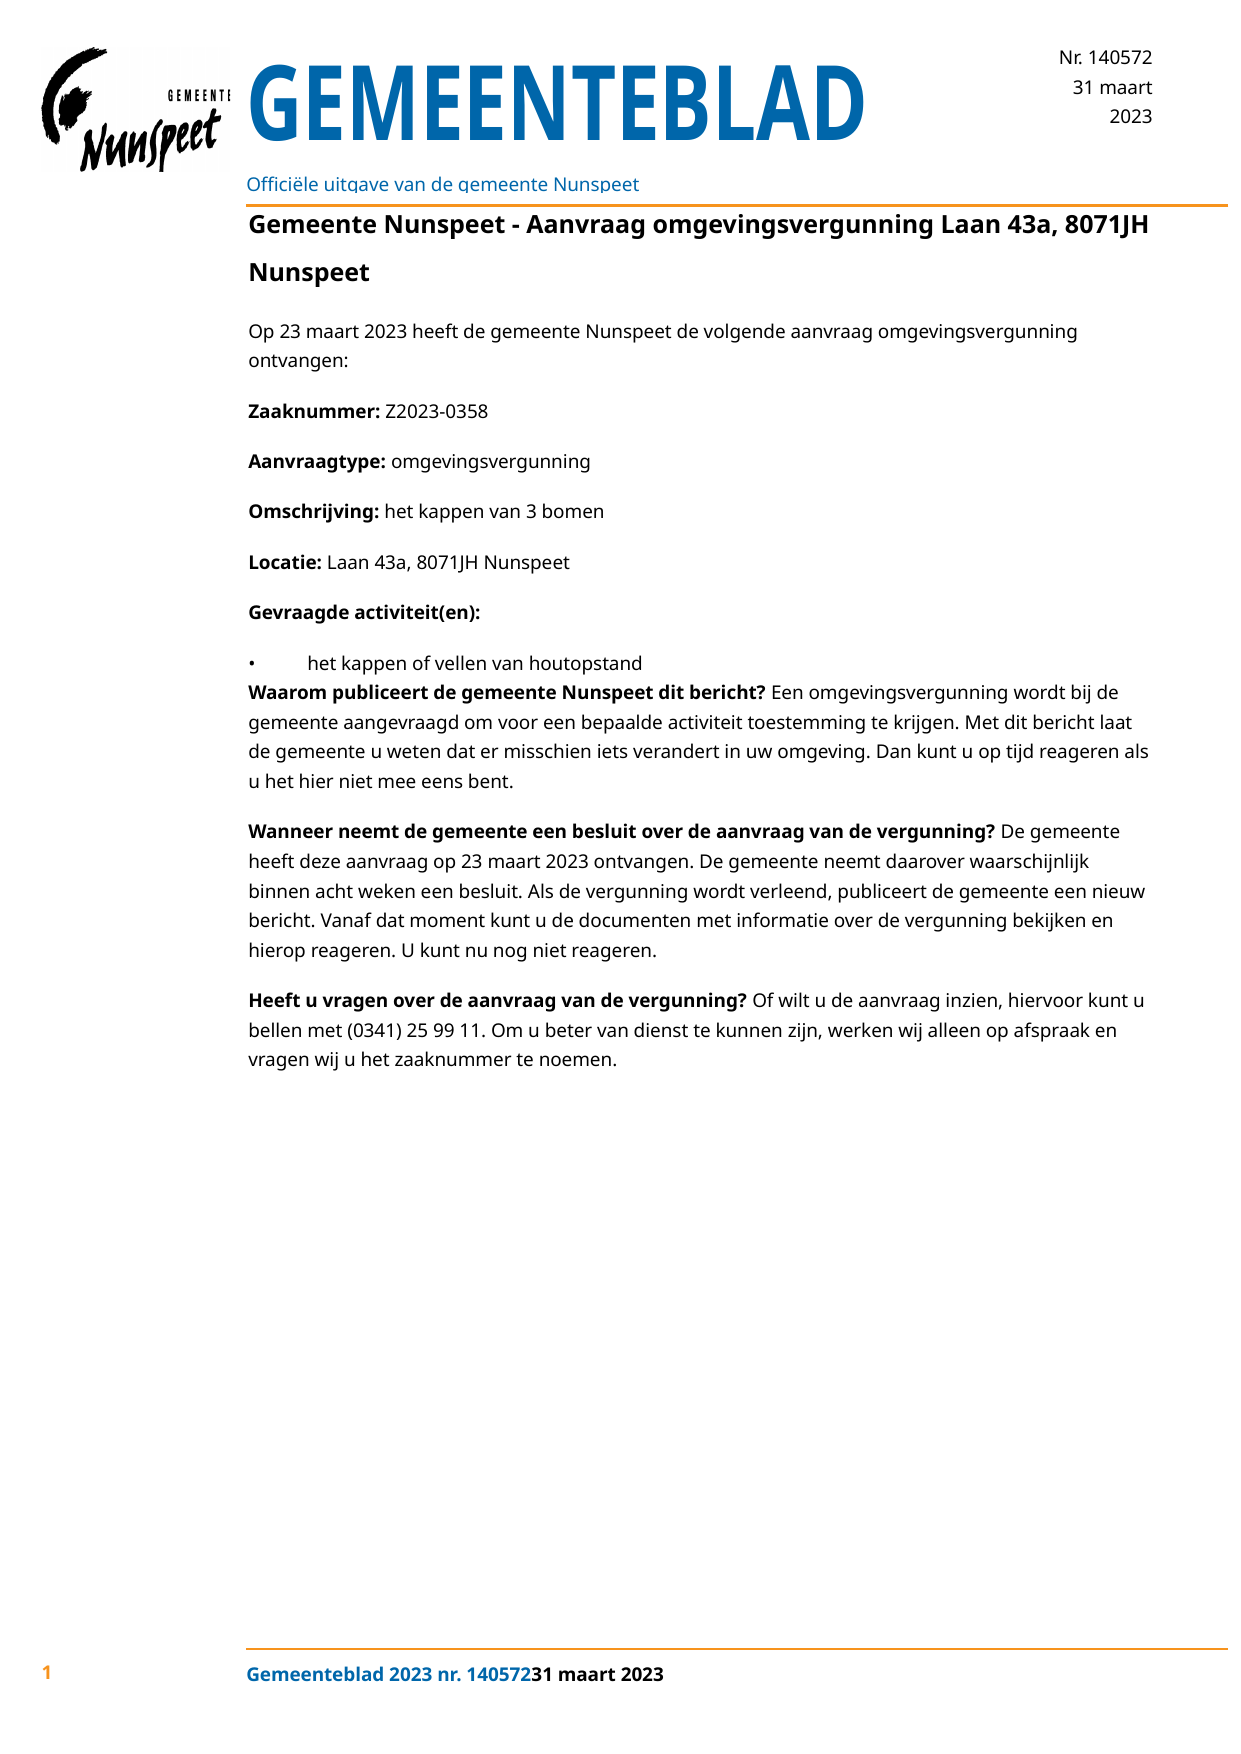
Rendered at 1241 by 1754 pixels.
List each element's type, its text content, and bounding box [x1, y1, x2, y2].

text Locatie: Laan 43a, 8071JH Nunspeet [248, 549, 1152, 575]
text Wanneer neemt de gemeente een besluit over de aanvraag van de vergunning? De gemeente heeft deze aanvraag op 23 maart 2023 ontvangen. De gemeente neemt daarover waarschijnlijk binnen acht weken een besluit. Als de vergunning wordt verleend, publiceert de gemeente een nieuw bericht. Vanaf dat moment kunt u de documenten met informatie over de vergunning bekijken en hierop reageren. U kunt nu nog niet reageren. [248, 819, 1152, 963]
text Op 23 maart 2023 heeft de gemeente Nunspeet de volgende aanvraag omgevingsvergunning ontvangen: [248, 318, 1152, 373]
text Heeft u vragen over de aanvraag van de vergunning? Of wilt u de aanvraag inzien, hiervoor kunt u bellen met (0341) 25 99 11. Om u beter van dienst te kunnen zijn, werken wij alleen op afspraak en vragen wij u het zaaknummer te noemen. [248, 987, 1152, 1072]
text Zaaknummer: Z2023-0358 [248, 398, 1152, 424]
text Gemeente Nunspeet - Aanvraag omgevingsvergunning Laan 43a, 8071JH Nunspeet [248, 207, 1152, 288]
list het kappen of vellen van houtopstand [248, 650, 1152, 676]
text Aanvraagtype: omgevingsvergunning [248, 448, 1152, 474]
text Gevraagde activiteit(en): [248, 599, 1152, 625]
text Omschrijving: het kappen van 3 bomen [248, 499, 1152, 524]
text Waarom publiceert de gemeente Nunspeet dit bericht? Een omgevingsvergunning wordt bij de gemeente aangevraagd om voor een bepaalde activiteit toestemming te krijgen. Met dit bericht laat de gemeente u weten dat er misschien iets verandert in uw omgeving. Dan kunt u op tijd reageren als u het hier niet mee eens bent. [248, 679, 1152, 794]
picture [41, 47, 231, 172]
